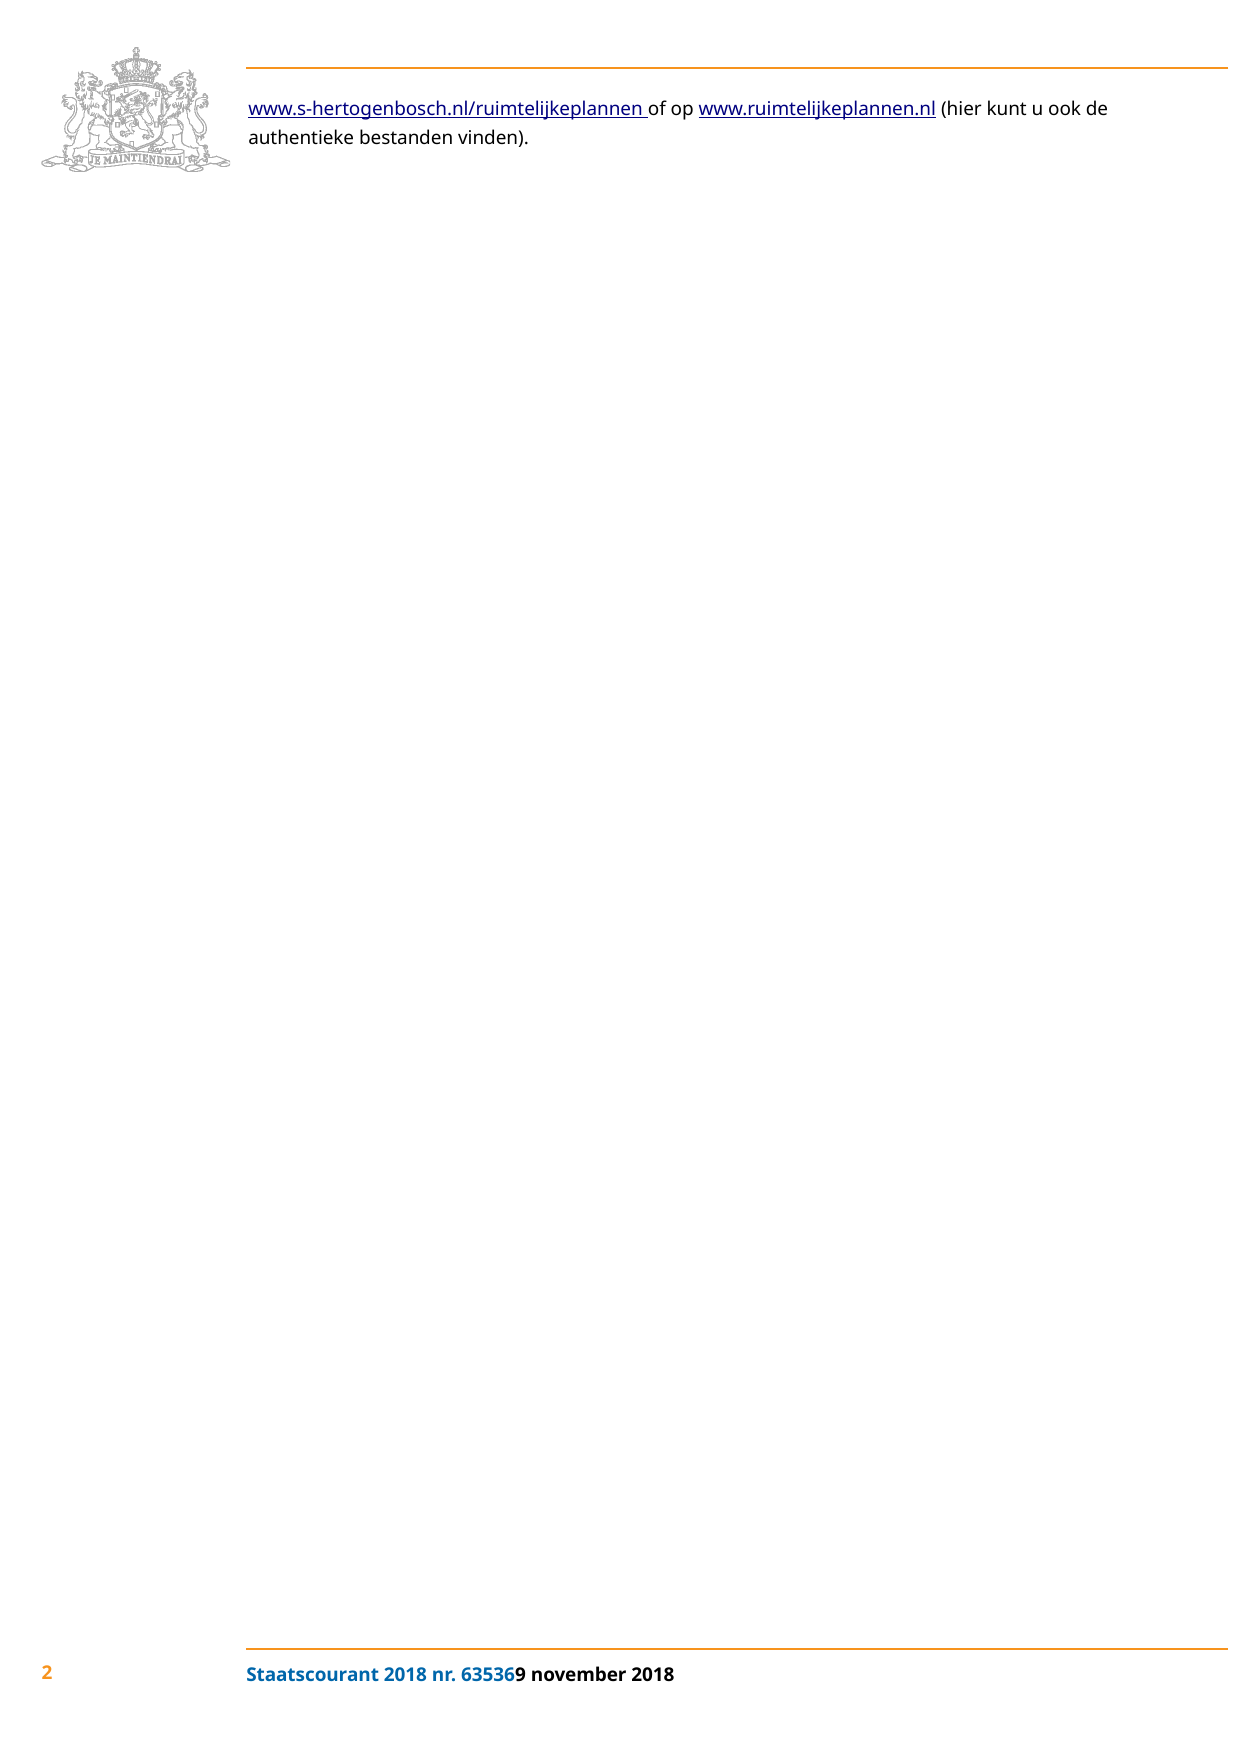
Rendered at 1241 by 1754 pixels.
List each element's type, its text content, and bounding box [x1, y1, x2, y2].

text www.s-hertogenbosch.nl/ruimtelijkeplannen of op www.ruimtelijkeplannen.nl (hier kunt u ook de authentieke bestanden vinden). [248, 95, 1152, 150]
picture [41, 47, 231, 172]
